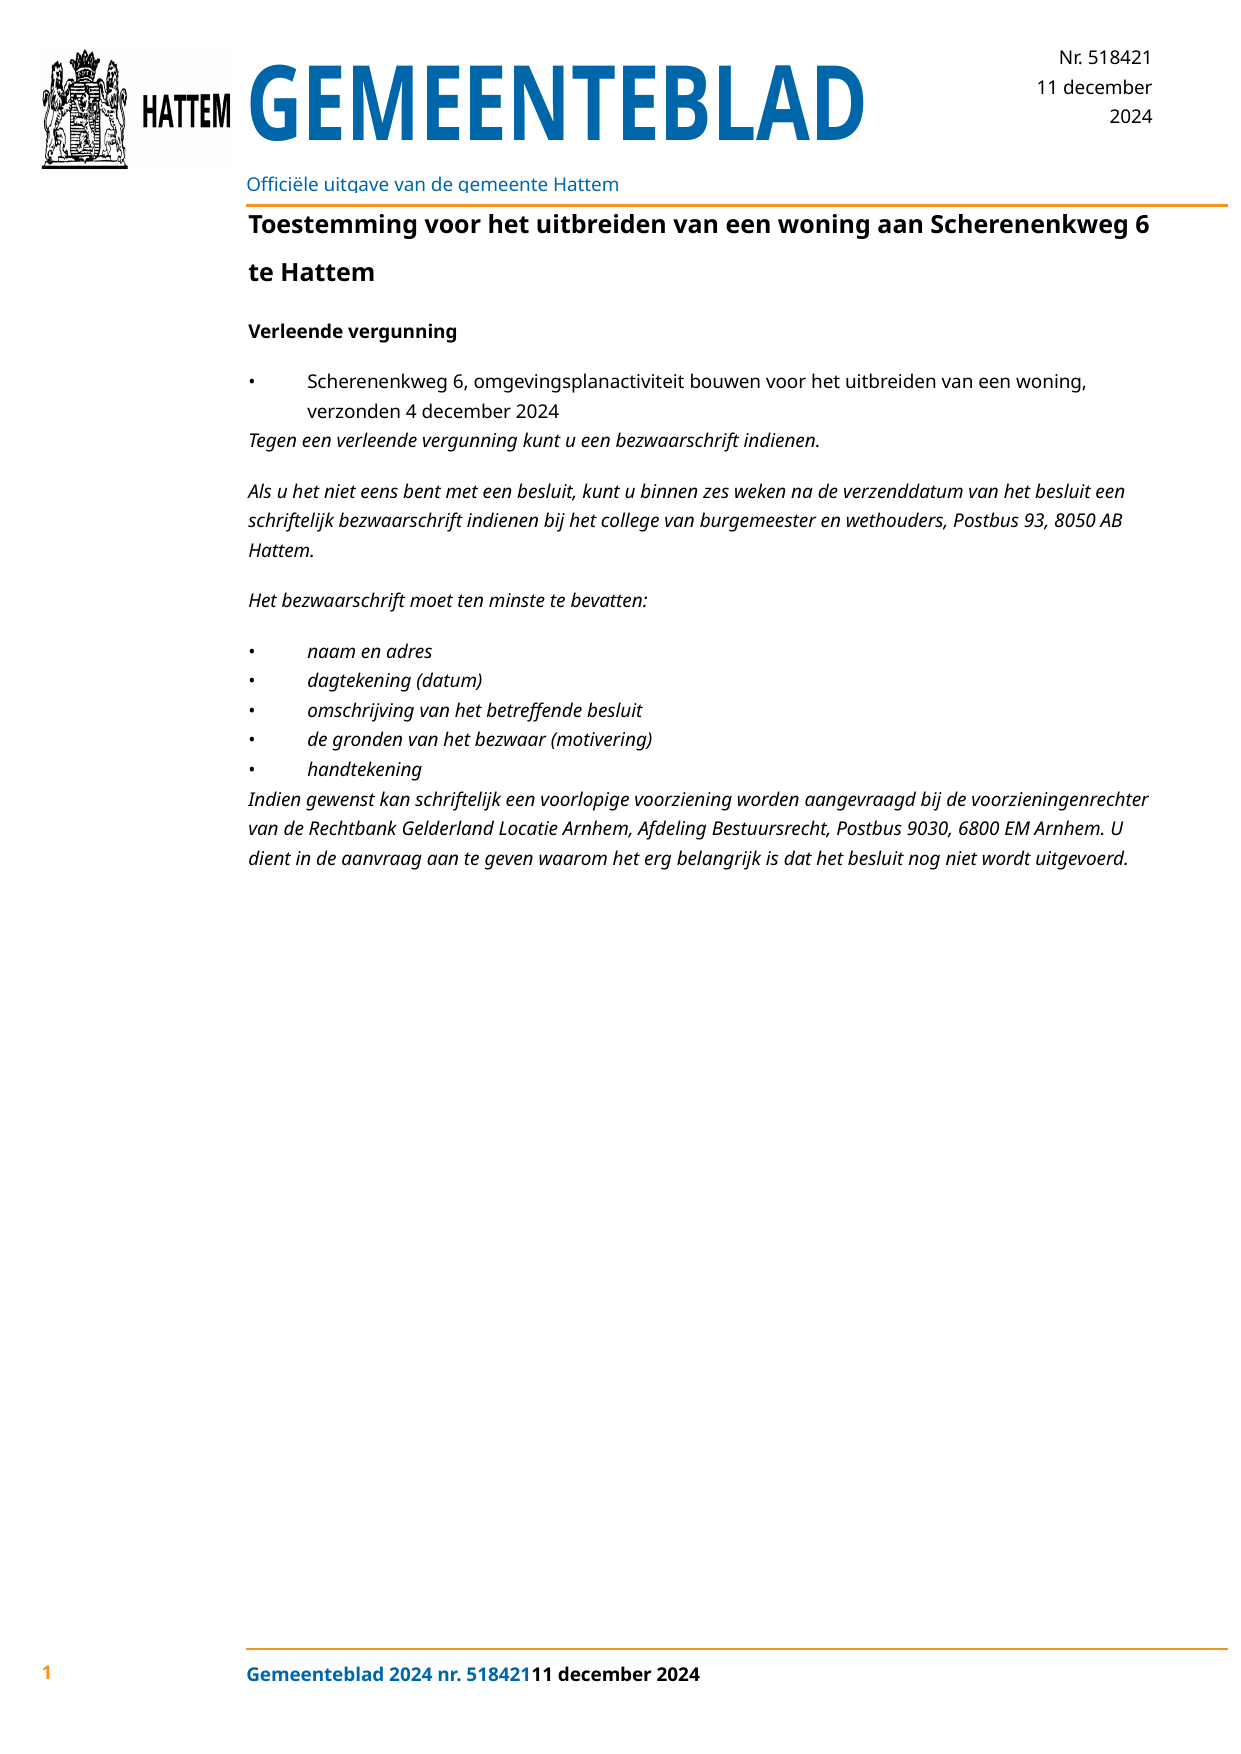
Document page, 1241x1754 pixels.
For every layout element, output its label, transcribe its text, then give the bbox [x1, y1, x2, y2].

list dagtekening (datum) [248, 667, 1152, 693]
list Scherenenkweg 6, omgevingsplanactiviteit bouwen voor het uitbreiden van een woning, verzonden 4 december 2024 [248, 368, 1152, 424]
list omschrijving van het betreffende besluit [248, 697, 1152, 723]
text Verleende vergunning [248, 318, 1152, 344]
text Indien gewenst kan schriftelijk een voorlopige voorziening worden aangevraagd bij de voorzieningenrechter van de Rechtbank Gelderland Locatie Arnhem, Afdeling Bestuursrecht, Postbus 9030, 6800 EM Arnhem. U dient in de aanvraag aan te geven waarom het erg belangrijk is dat het besluit nog niet wordt uitgevoerd. [248, 786, 1152, 871]
text Het bezwaarschrift moet ten minste te bevatten: [248, 587, 1152, 613]
text Toestemming voor het uitbreiden van een woning aan Scherenenkweg 6 te Hattem [248, 207, 1152, 288]
list naam en adres [248, 638, 1152, 664]
text Als u het niet eens bent met een besluit, kunt u binnen zes weken na de verzenddatum van het besluit een schriftelijk bezwaarschrift indienen bij het college van burgemeester en wethouders, Postbus 93, 8050 AB Hattem. [248, 478, 1152, 563]
text Tegen een verleende vergunning kunt u een bezwaarschrift indienen. [248, 427, 1152, 453]
list handtekening [248, 756, 1152, 782]
picture [41, 47, 231, 172]
list de gronden van het bezwaar (motivering) [248, 727, 1152, 752]
